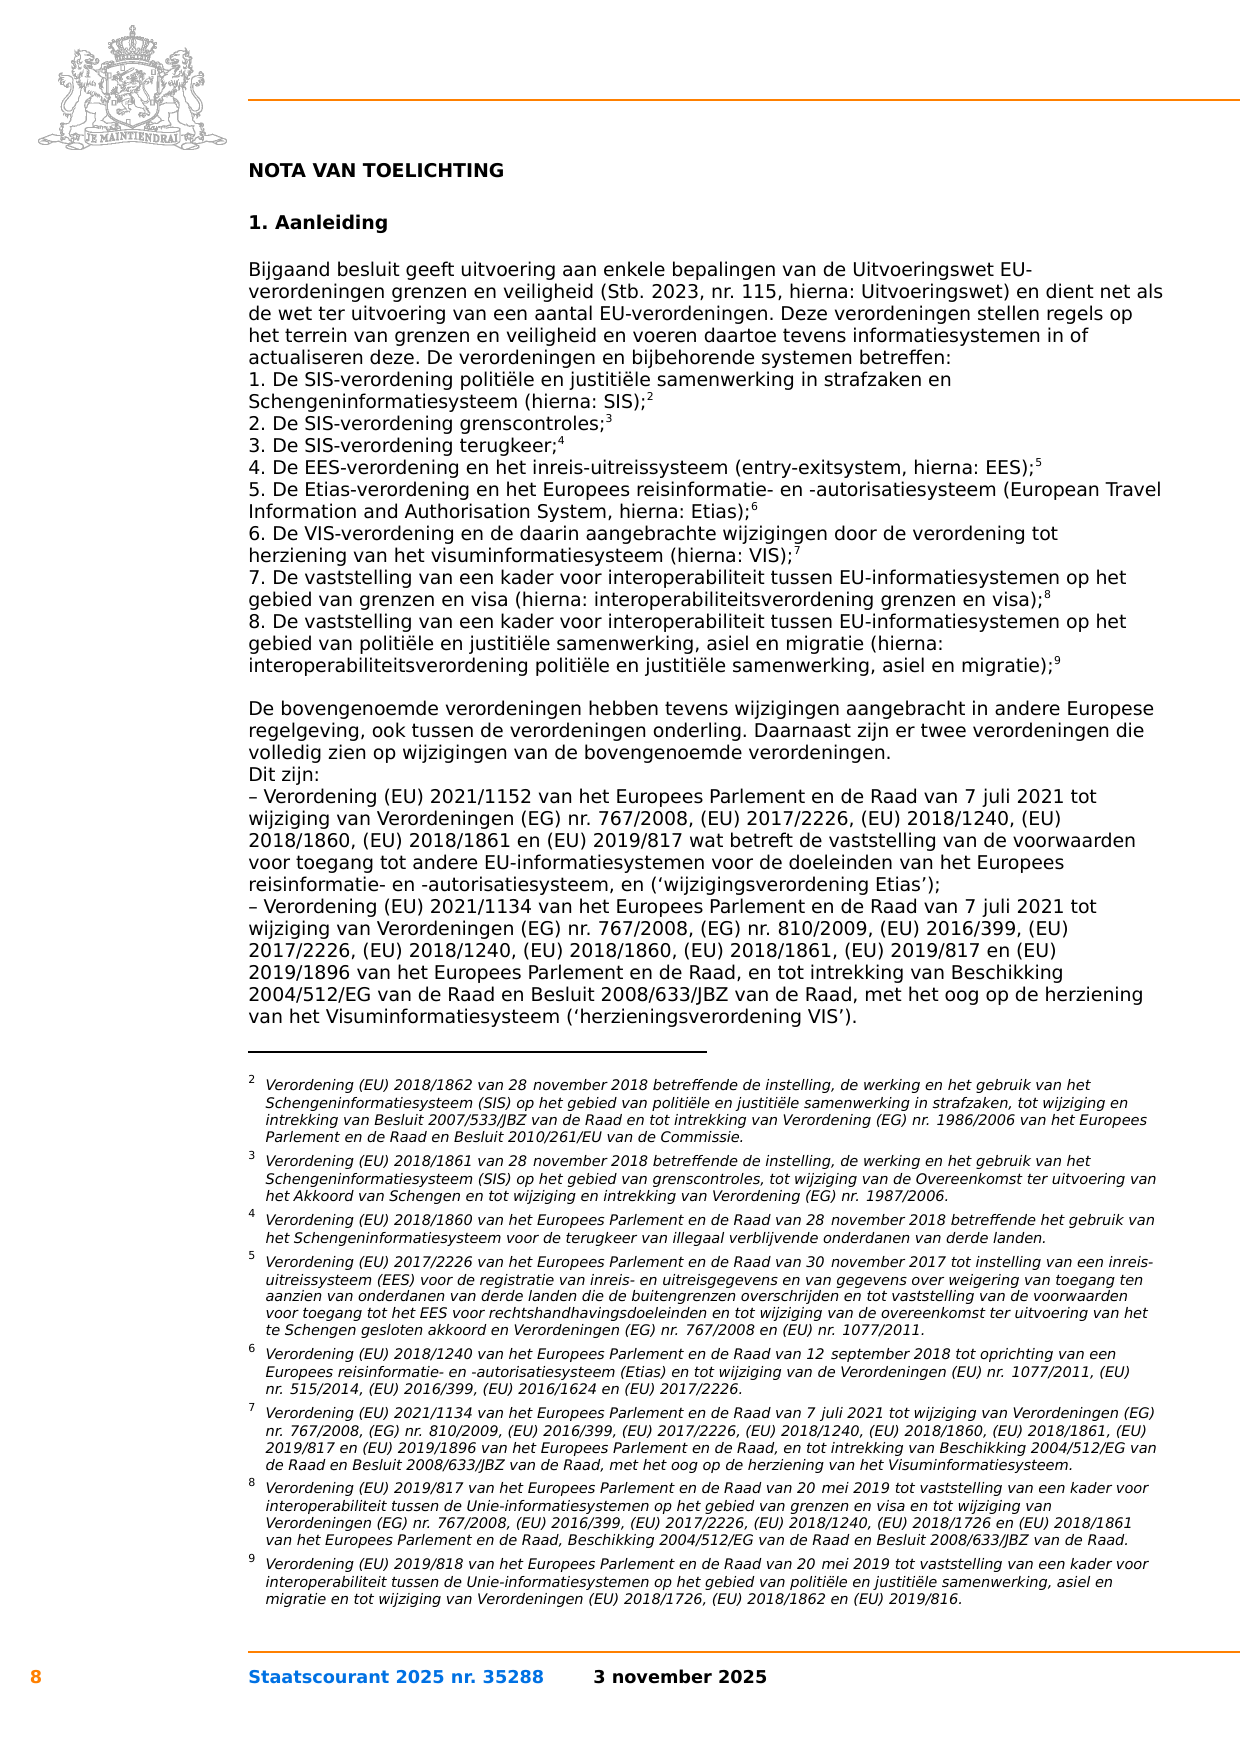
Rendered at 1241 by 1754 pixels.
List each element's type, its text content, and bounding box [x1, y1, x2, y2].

text 5. De Etias-verordening en het Europees reisinformatie- en -autorisatiesysteem (European Travel Information and Authorisation System, hierna: Etias); [248, 479, 1163, 523]
text Verordening (EU) 2018/1862 van 28 november 2018 betreffende de instelling, de werking en het gebruik van het Schengeninformatiesysteem (SIS) op het gebied van politiële en justitiële samenwerking in strafzaken, tot wijziging en intrekking van Besluit 2007/533/JBZ van de Raad en tot intrekking van Verordening (EG) nr. 1986/2006 van het Europees Parlement en de Raad en Besluit 2010/261/EU van de Commissie. [248, 1073, 1163, 1146]
text Verordening (EU) 2018/1861 van 28 november 2018 betreffende de instelling, de werking en het gebruik van het Schengeninformatiesysteem (SIS) op het gebied van grenscontroles, tot wijziging van de Overeenkomst ter uitvoering van het Akkoord van Schengen en tot wijziging en intrekking van Verordening (EG) nr. 1987/2006. [248, 1149, 1163, 1205]
text 6. De VIS-verordening en de daarin aangebrachte wijzigingen door de verordening tot herziening van het visuminformatiesysteem (hierna: VIS); [248, 523, 1163, 567]
text – Verordening (EU) 2021/1134 van het Europees Parlement en de Raad van 7 juli 2021 tot wijziging van Verordeningen (EG) nr. 767/2008, (EG) nr. 810/2009, (EU) 2016/399, (EU) 2017/2226, (EU) 2018/1240, (EU) 2018/1860, (EU) 2018/1861, (EU) 2019/817 en (EU) 2019/1896 van het Europees Parlement en de Raad, en tot intrekking van Beschikking 2004/512/EG van de Raad en Besluit 2008/633/JBZ van de Raad, met het oog op de herziening van het Visuminformatiesysteem (‘herzieningsverordening VIS’). [248, 896, 1163, 1028]
text 2. De SIS-verordening grenscontroles; [248, 413, 1163, 435]
text 8. De vaststelling van een kader voor interoperabiliteit tussen EU-informatiesystemen op het gebied van politiële en justitiële samenwerking, asiel en migratie (hierna: interoperabiliteitsverordening politiële en justitiële samenwerking, asiel en migratie); [248, 611, 1163, 676]
text 7. De vaststelling van een kader voor interoperabiliteit tussen EU-informatiesystemen op het gebied van grenzen en visa (hierna: interoperabiliteitsverordening grenzen en visa); [248, 567, 1163, 611]
text De bovengenoemde verordeningen hebben tevens wijzigingen aangebracht in andere Europese regelgeving, ook tussen de verordeningen onderling. Daarnaast zijn er twee verordeningen die volledig zien op wijzigingen van de bovengenoemde verordeningen. [248, 698, 1163, 764]
text Dit zijn: [248, 764, 1163, 786]
text – Verordening (EU) 2021/1152 van het Europees Parlement en de Raad van 7 juli 2021 tot wijziging van Verordeningen (EG) nr. 767/2008, (EU) 2017/2226, (EU) 2018/1240, (EU) 2018/1860, (EU) 2018/1861 en (EU) 2019/817 wat betreft de vaststelling van de voorwaarden voor toegang tot andere EU-informatiesystemen voor de doeleinden van het Europees reisinformatie- en -autorisatiesysteem, en (‘wijzigingsverordening Etias’); [248, 786, 1163, 896]
subtitle 1. Aanleiding [248, 212, 1163, 234]
text Verordening (EU) 2019/818 van het Europees Parlement en de Raad van 20 mei 2019 tot vaststelling van een kader voor interoperabiliteit tussen de Unie-informatiesystemen op het gebied van politiële en justitiële samenwerking, asiel en migratie en tot wijziging van Verordeningen (EU) 2018/1726, (EU) 2018/1862 en (EU) 2019/816. [248, 1552, 1163, 1608]
text Verordening (EU) 2018/1860 van het Europees Parlement en de Raad van 28 november 2018 betreffende het gebruik van het Schengeninformatiesysteem voor de terugkeer van illegaal verblijvende onderdanen van derde landen. [248, 1208, 1163, 1247]
text Bijgaand besluit geeft uitvoering aan enkele bepalingen van de Uitvoeringswet EU-verordeningen grenzen en veiligheid (Stb. 2023, nr. 115, hierna: Uitvoeringswet) en dient net als de wet ter uitvoering van een aantal EU-verordeningen. Deze verordeningen stellen regels op het terrein van grenzen en veiligheid en voeren daartoe tevens informatiesystemen in of actualiseren deze. De verordeningen en bijbehorende systemen betreffen: [248, 259, 1163, 369]
text Verordening (EU) 2018/1240 van het Europees Parlement en de Raad van 12 september 2018 tot oprichting van een Europees reisinformatie- en -autorisatiesysteem (Etias) en tot wijziging van de Verordeningen (EU) nr. 1077/2011, (EU) nr. 515/2014, (EU) 2016/399, (EU) 2016/1624 en (EU) 2017/2226. [248, 1342, 1163, 1398]
text Verordening (EU) 2019/817 van het Europees Parlement en de Raad van 20 mei 2019 tot vaststelling van een kader voor interoperabiliteit tussen de Unie-informatiesystemen op het gebied van grenzen en visa en tot wijziging van Verordeningen (EG) nr. 767/2008, (EU) 2016/399, (EU) 2017/2226, (EU) 2018/1240, (EU) 2018/1726 en (EU) 2018/1861 van het Europees Parlement en de Raad, Beschikking 2004/512/EG van de Raad en Besluit 2008/633/JBZ van de Raad. [248, 1476, 1163, 1549]
subtitle NOTA VAN TOELICHTING [248, 160, 1163, 182]
text 3. De SIS-verordening terugkeer; [248, 435, 1163, 457]
text 1. De SIS-verordening politiële en justitiële samenwerking in strafzaken en Schengeninformatiesysteem (hierna: SIS); [248, 369, 1163, 413]
text 4. De EES-verordening en het inreis-uitreissysteem (entry-exitsystem, hierna: EES); [248, 457, 1163, 479]
text Verordening (EU) 2017/2226 van het Europees Parlement en de Raad van 30 november 2017 tot instelling van een inreis-uitreissysteem (EES) voor de registratie van inreis- en uitreisgegevens en van gegevens over weigering van toegang ten aanzien van onderdanen van derde landen die de buitengrenzen overschrijden en tot vaststelling van de voorwaarden voor toegang tot het EES voor rechtshandhavingsdoeleinden en tot wijziging van de overeenkomst ter uitvoering van het te Schengen gesloten akkoord en Verordeningen (EG) nr. 767/2008 en (EU) nr. 1077/2011. [248, 1249, 1163, 1339]
text Verordening (EU) 2021/1134 van het Europees Parlement en de Raad van 7 juli 2021 tot wijziging van Verordeningen (EG) nr. 767/2008, (EG) nr. 810/2009, (EU) 2016/399, (EU) 2017/2226, (EU) 2018/1240, (EU) 2018/1860, (EU) 2018/1861, (EU) 2019/817 en (EU) 2019/1896 van het Europees Parlement en de Raad, en tot intrekking van Beschikking 2004/512/EG van de Raad en Besluit 2008/633/JBZ van de Raad, met het oog op de herziening van het Visuminformatiesysteem. [248, 1401, 1163, 1473]
picture [38, 25, 227, 150]
